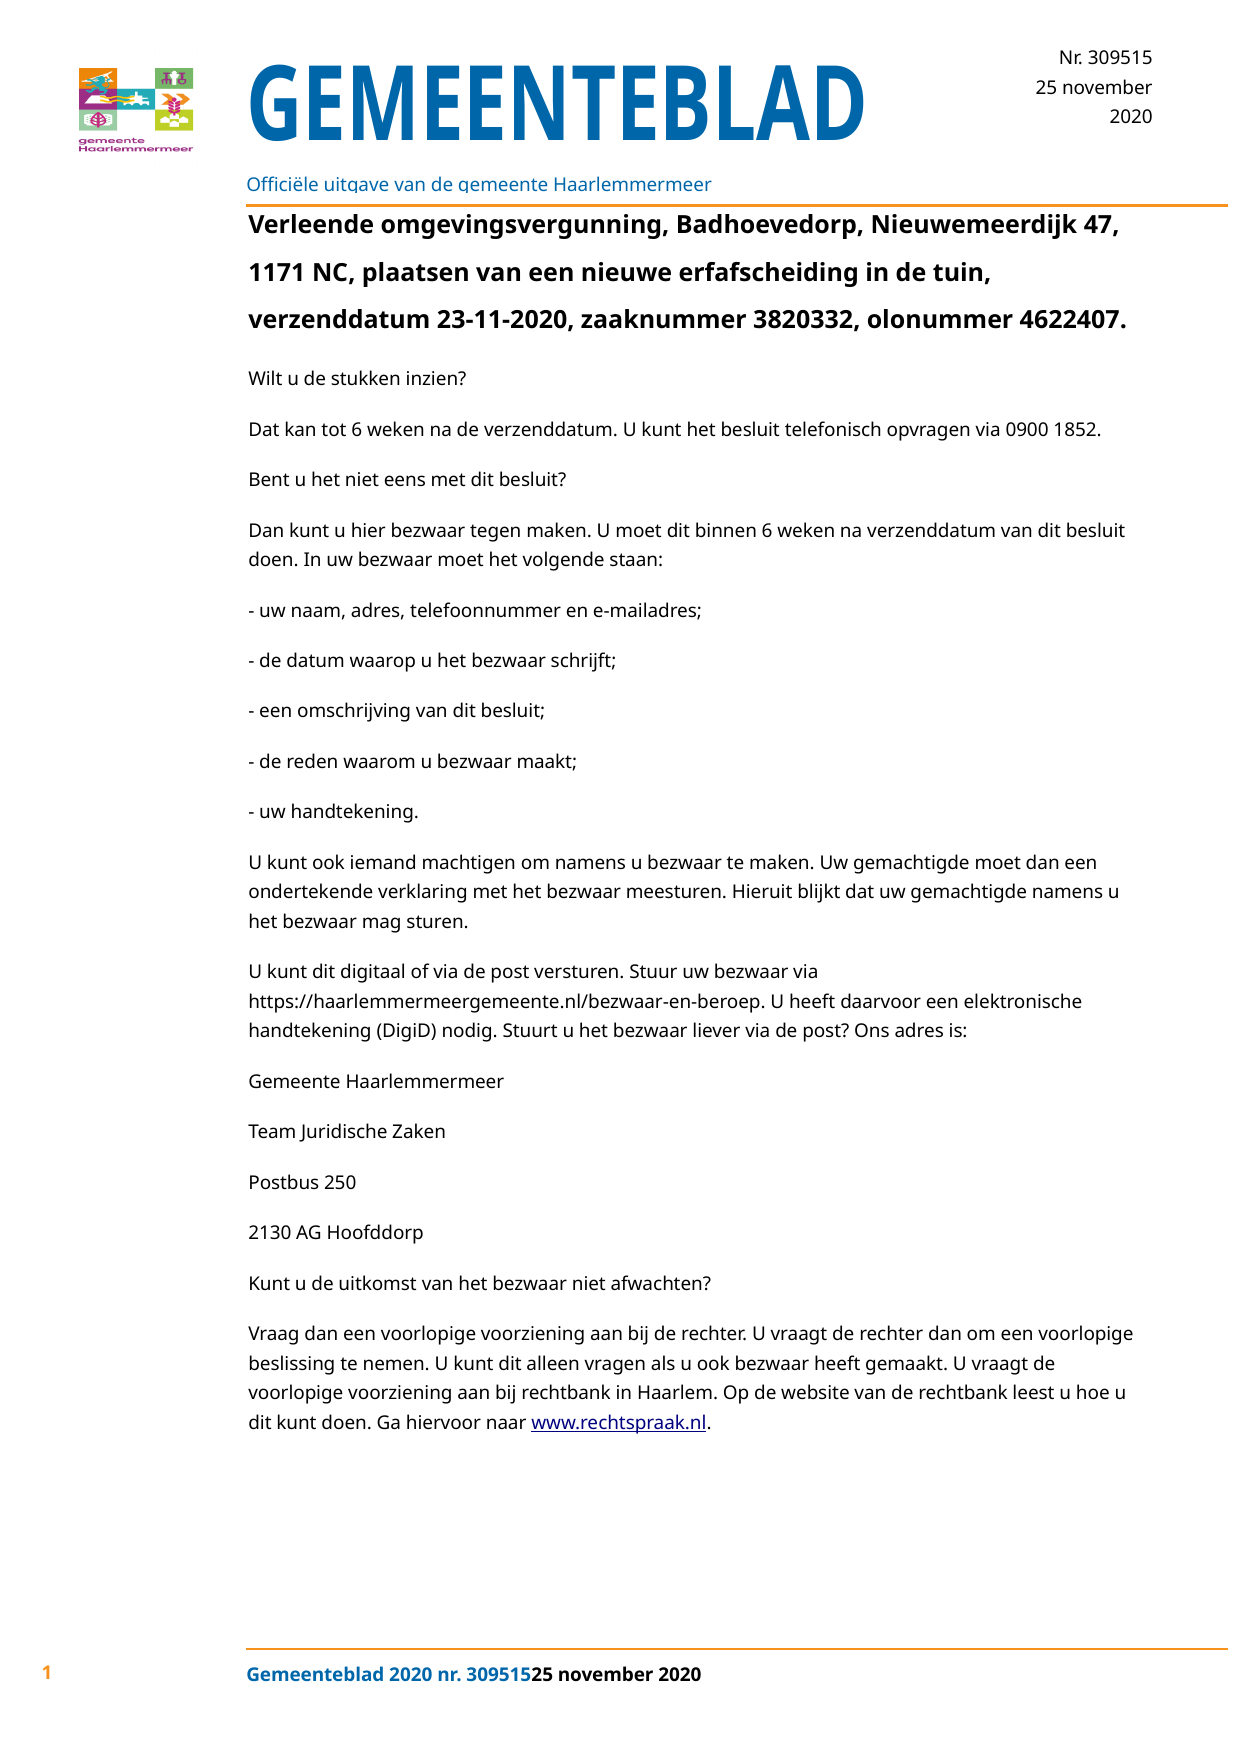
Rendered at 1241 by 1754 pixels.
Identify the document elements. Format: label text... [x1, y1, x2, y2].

text Gemeente Haarlemmermeer [248, 1068, 1152, 1094]
text Team Juridische Zaken [248, 1118, 1152, 1144]
text - een omschrijving van dit besluit; [248, 698, 1152, 723]
text - uw naam, adres, telefoonnummer en e-mailadres; [248, 597, 1152, 622]
text Kunt u de uitkomst van het bezwaar niet afwachten? [248, 1270, 1152, 1295]
text 2130 AG Hoofddorp [248, 1219, 1152, 1245]
text Vraag dan een voorlopige voorziening aan bij de rechter. U vraagt de rechter dan om een voorlopige beslissing te nemen. U kunt dit alleen vragen als u ook bezwaar heeft gemaakt. U vraagt de voorlopige voorziening aan bij rechtbank in Haarlem. Op de website van de rechtbank leest u hoe u dit kunt doen. Ga hiervoor naar www.rechtspraak.nl. [248, 1320, 1152, 1434]
text Dat kan tot 6 weken na de verzenddatum. U kunt het besluit telefonisch opvragen via 0900 1852. [248, 416, 1152, 442]
text - uw handtekening. [248, 798, 1152, 824]
text U kunt dit digitaal of via de post versturen. Stuur uw bezwaar via https://haarlemmermeergemeente.nl/bezwaar-en-beroep. U heeft daarvoor een elektronische handtekening (DigiD) nodig. Stuurt u het bezwaar liever via de post? Ons adres is: [248, 958, 1152, 1043]
text Dan kunt u hier bezwaar tegen maken. U moet dit binnen 6 weken na verzenddatum van dit besluit doen. In uw bezwaar moet het volgende staan: [248, 517, 1152, 572]
text U kunt ook iemand machtigen om namens u bezwaar te maken. Uw gemachtigde moet dan een ondertekende verklaring met het bezwaar meesturen. Hieruit blijkt dat uw gemachtigde namens u het bezwaar mag sturen. [248, 849, 1152, 934]
text Wilt u de stukken inzien? [248, 366, 1152, 391]
text - de reden waarom u bezwaar maakt; [248, 748, 1152, 774]
text Bent u het niet eens met dit besluit? [248, 466, 1152, 492]
picture [41, 47, 231, 172]
text - de datum waarop u het bezwaar schrijft; [248, 647, 1152, 673]
text Postbus 250 [248, 1169, 1152, 1194]
text Verleende omgevingsvergunning, Badhoevedorp, Nieuwemeerdijk 47, 1171 NC, plaatsen van een nieuwe erfafscheiding in de tuin, verzenddatum 23-11-2020, zaaknummer 3820332, olonummer 4622407. [248, 207, 1152, 336]
